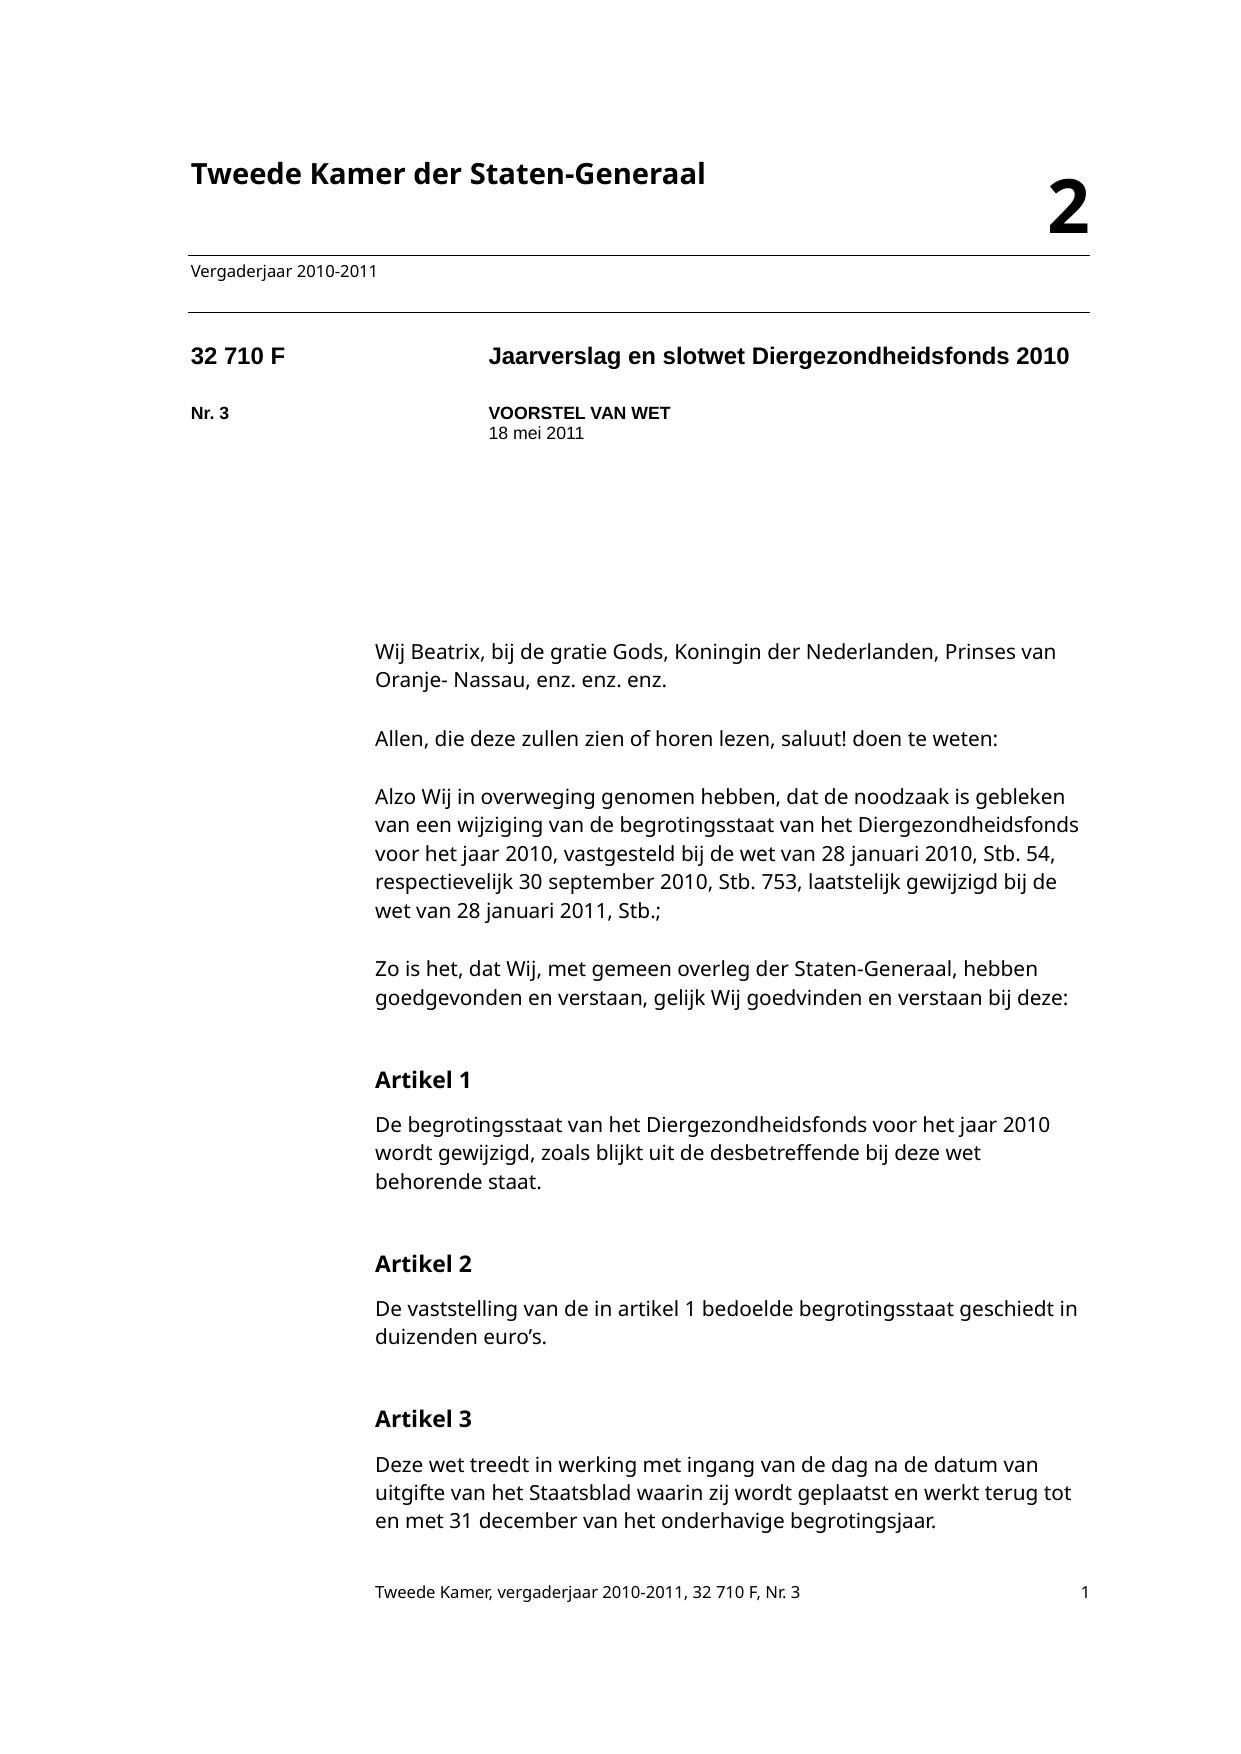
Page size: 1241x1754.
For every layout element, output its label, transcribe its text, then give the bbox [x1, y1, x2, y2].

subtitle Artikel 1 [375, 1064, 1090, 1095]
table_cell Jaarverslag en slotwet Diergezondheidsfonds 2010 [485, 339, 1090, 399]
text De begrotingsstaat van het Diergezondheidsfonds voor het jaar 2010 wordt gewijzigd, zoals blijkt uit de desbetreffende bij deze wet behorende staat. [375, 1110, 1090, 1195]
table_header 2 [910, 150, 1090, 255]
text Allen, die deze zullen zien of horen lezen, saluut! doen te weten: [375, 724, 1090, 752]
table_cell Vergaderjaar 2010-2011 [188, 256, 485, 312]
table_cell 32 710 F [188, 339, 485, 399]
subtitle Artikel 2 [375, 1248, 1090, 1279]
text Alzo Wij in overweging genomen hebben, dat de noodzaak is gebleken van een wijziging van de begrotingsstaat van het Diergezondheidsfonds voor het jaar 2010, vastgesteld bij de wet van 28 januari 2010, Stb. 54, respectievelijk 30 september 2010, Stb. 753, laatstelijk gewijzigd bij de wet van 28 januari 2011, Stb.; [375, 782, 1090, 924]
table_cell [485, 256, 1090, 312]
subtitle Artikel 3 [375, 1403, 1090, 1435]
text De vaststelling van de in artikel 1 bedoelde begrotingsstaat geschiedt in duizenden euro’s. [375, 1294, 1090, 1351]
table_header Tweede Kamer der Staten-Generaal [188, 150, 909, 255]
table_cell Nr. 3 [188, 399, 485, 518]
table_cell [485, 313, 1090, 339]
table_cell VOORSTEL VAN WET 18 mei 2011 [485, 399, 1090, 518]
table_cell [188, 313, 485, 339]
text Zo is het, dat Wij, met gemeen overleg der Staten-Generaal, hebben goedgevonden en verstaan, gelijk Wij goedvinden en verstaan bij deze: [375, 954, 1090, 1011]
text Deze wet treedt in werking met ingang van de dag na de datum van uitgifte van het Staatsblad waarin zij wordt geplaatst en werkt terug tot en met 31 december van het onderhavige begrotingsjaar. [375, 1450, 1090, 1535]
text Wij Beatrix, bij de gratie Gods, Koningin der Nederlanden, Prinses van Oranje- Nassau, enz. enz. enz. [375, 637, 1090, 694]
